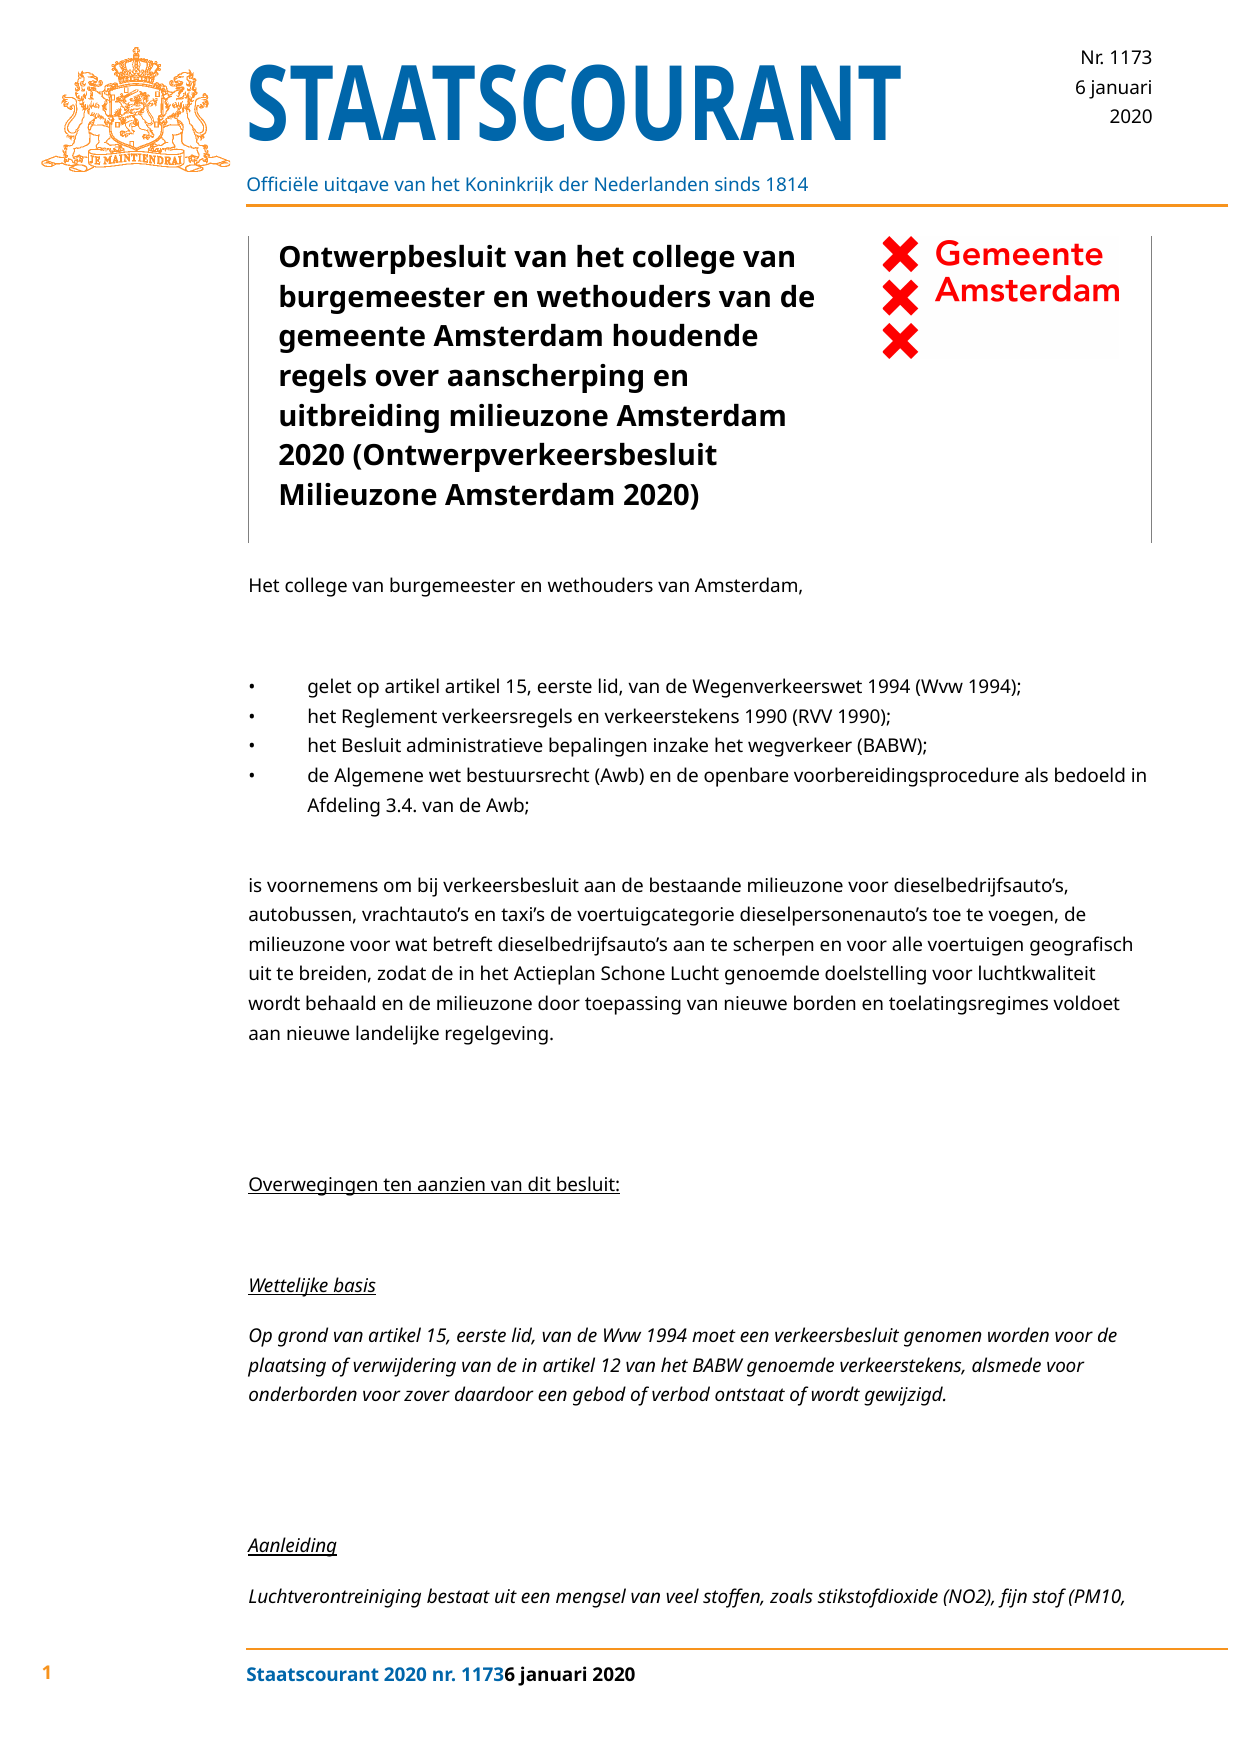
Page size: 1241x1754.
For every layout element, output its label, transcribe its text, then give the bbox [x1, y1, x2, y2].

text Overwegingen ten aanzien van dit besluit: [248, 1171, 1152, 1197]
text Aanleiding [248, 1533, 1152, 1558]
picture [882, 236, 1119, 359]
text Op grond van artikel 15, eerste lid, van de Wvw 1994 moet een verkeersbesluit genomen worden voor de plaatsing of verwijdering van de in artikel 12 van het BABW genoemde verkeerstekens, alsmede voor onderborden voor zover daardoor een gebod of verbod ontstaat of wordt gewijzigd. [248, 1322, 1152, 1407]
text is voornemens om bij verkeersbesluit aan de bestaande milieuzone voor dieselbedrijfsauto’s, autobussen, vrachtauto’s en taxi’s de voertuigcategorie dieselpersonenauto’s toe te voegen, de milieuzone voor wat betreft dieselbedrijfsauto’s aan te scherpen en voor alle voertuigen geografisch uit te breiden, zodat de in het Actieplan Schone Lucht genoemde doelstelling voor luchtkwaliteit wordt behaald en de milieuzone door toepassing van nieuwe borden en toelatingsregimes voldoet aan nieuwe landelijke regelgeving. [248, 872, 1152, 1046]
table_header [850, 236, 1151, 543]
table_header Ontwerpbesluit van het college van burgemeester en wethouders van de gemeente Amsterdam houdende regels over aanscherping en uitbreiding milieuzone Amsterdam 2020 (Ontwerpverkeersbesluit Milieuzone Amsterdam 2020) [249, 236, 850, 543]
text Wettelijke basis [248, 1272, 1152, 1298]
list de Algemene wet bestuursrecht (Awb) en de openbare voorbereidingsprocedure als bedoeld in Afdeling 3.4. van de Awb; [248, 762, 1152, 818]
list gelet op artikel artikel 15, eerste lid, van de Wegenverkeerswet 1994 (Wvw 1994); [248, 673, 1152, 699]
text Luchtverontreiniging bestaat uit een mengsel van veel stoffen, zoals stikstofdioxide (NO2), fijn stof (PM10, [248, 1583, 1152, 1609]
text Het college van burgemeester en wethouders van Amsterdam, [248, 573, 1152, 598]
picture [41, 47, 231, 172]
list het Reglement verkeersregels en verkeerstekens 1990 (RVV 1990); [248, 703, 1152, 729]
list het Besluit administratieve bepalingen inzake het wegverkeer (BABW); [248, 733, 1152, 758]
